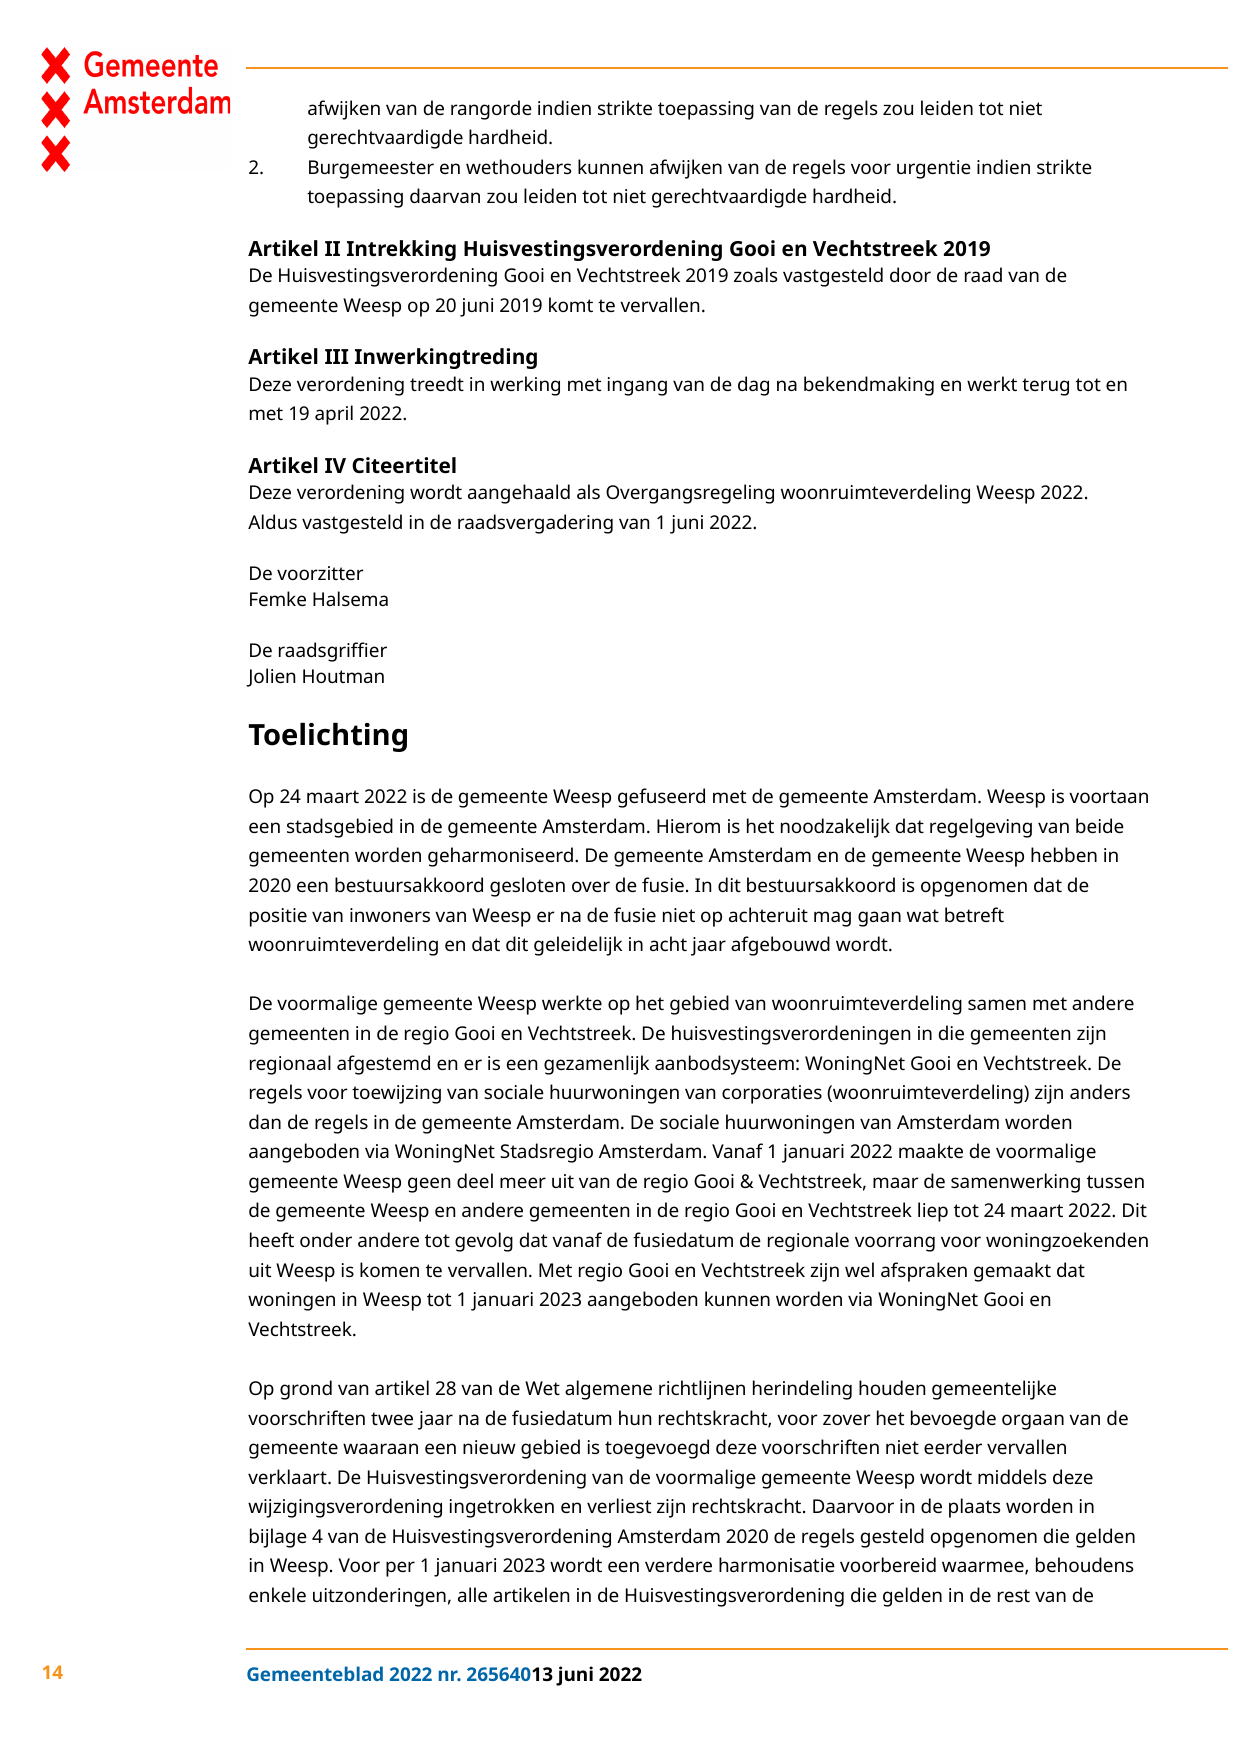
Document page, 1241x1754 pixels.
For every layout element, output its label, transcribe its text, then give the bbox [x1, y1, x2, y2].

list afwijken van de rangorde indien strikte toepassing van de regels zou leiden tot niet gerechtvaardigde hardheid. [248, 95, 1152, 150]
text Artikel II Intrekking Huisvestingsverordening Gooi en Vechtstreek 2019 [248, 234, 1152, 262]
text Op grond van artikel 28 van de Wet algemene richtlijnen herindeling houden gemeentelijke voorschriften twee jaar na de fusiedatum hun rechtskracht, voor zover het bevoegde orgaan van de gemeente waaraan een nieuw gebied is toegevoegd deze voorschriften niet eerder vervallen verklaart. De Huisvestingsverordening van de voormalige gemeente Weesp wordt middels deze wijzigingsverordening ingetrokken en verliest zijn rechtskracht. Daarvoor in de plaats worden in bijlage 4 van de Huisvestingsverordening Amsterdam 2020 de regels gesteld opgenomen die gelden in Weesp. Voor per 1 januari 2023 wordt een verdere harmonisatie voorbereid waarmee, behoudens enkele uitzonderingen, alle artikelen in de Huisvestingsverordening die gelden in de rest van de [248, 1375, 1152, 1608]
text Deze verordening wordt aangehaald als Overgangsregeling woonruimteverdeling Weesp 2022. [248, 479, 1152, 505]
text De voormalige gemeente Weesp werkte op het gebied van woonruimteverdeling samen met andere gemeenten in de regio Gooi en Vechtstreek. De huisvestingsverordeningen in die gemeenten zijn regionaal afgestemd en er is een gezamenlijk aanbodsysteem: WoningNet Gooi en Vechtstreek. De regels voor toewijzing van sociale huurwoningen van corporaties (woonruimteverdeling) zijn anders dan de regels in de gemeente Amsterdam. De sociale huurwoningen van Amsterdam worden aangeboden via WoningNet Stadsregio Amsterdam. Vanaf 1 januari 2022 maakte de voormalige gemeente Weesp geen deel meer uit van de regio Gooi & Vechtstreek, maar de samenwerking tussen de gemeente Weesp en andere gemeenten in de regio Gooi en Vechtstreek liep tot 24 maart 2022. Dit heeft onder andere tot gevolg dat vanaf de fusiedatum de regionale voorrang voor woningzoekenden uit Weesp is komen te vervallen. Met regio Gooi en Vechtstreek zijn wel afspraken gemaakt dat woningen in Weesp tot 1 januari 2023 aangeboden kunnen worden via WoningNet Gooi en Vechtstreek. [248, 991, 1152, 1342]
list Burgemeester en wethouders kunnen afwijken van de regels voor urgentie indien strikte toepassing daarvan zou leiden tot niet gerechtvaardigde hardheid. [248, 154, 1152, 209]
text Aldus vastgesteld in de raadsvergadering van 1 juni 2022. [248, 509, 1152, 534]
text Artikel IV Citeertitel [248, 451, 1152, 479]
text Toelichting [248, 715, 1152, 754]
text De voorzitter [248, 560, 1152, 586]
text Femke Halsema [248, 586, 1152, 612]
text Op 24 maart 2022 is de gemeente Weesp gefuseerd met de gemeente Amsterdam. Weesp is voortaan een stadsgebied in de gemeente Amsterdam. Hierom is het noodzakelijk dat regelgeving van beide gemeenten worden geharmoniseerd. De gemeente Amsterdam en de gemeente Weesp hebben in 2020 een bestuursakkoord gesloten over de fusie. In dit bestuursakkoord is opgenomen dat de positie van inwoners van Weesp er na de fusie niet op achteruit mag gaan wat betreft woonruimteverdeling en dat dit geleidelijk in acht jaar afgebouwd wordt. [248, 783, 1152, 957]
text De Huisvestingsverordening Gooi en Vechtstreek 2019 zoals vastgesteld door de raad van de gemeente Weesp op 20 juni 2019 komt te vervallen. [248, 262, 1152, 318]
text Deze verordening treedt in werking met ingang van de dag na bekendmaking en werkt terug tot en met 19 april 2022. [248, 371, 1152, 426]
picture [41, 47, 231, 172]
text Artikel III Inwerkingtreding [248, 342, 1152, 371]
text De raadsgriffier [248, 637, 1152, 663]
text Jolien Houtman [248, 663, 1152, 689]
